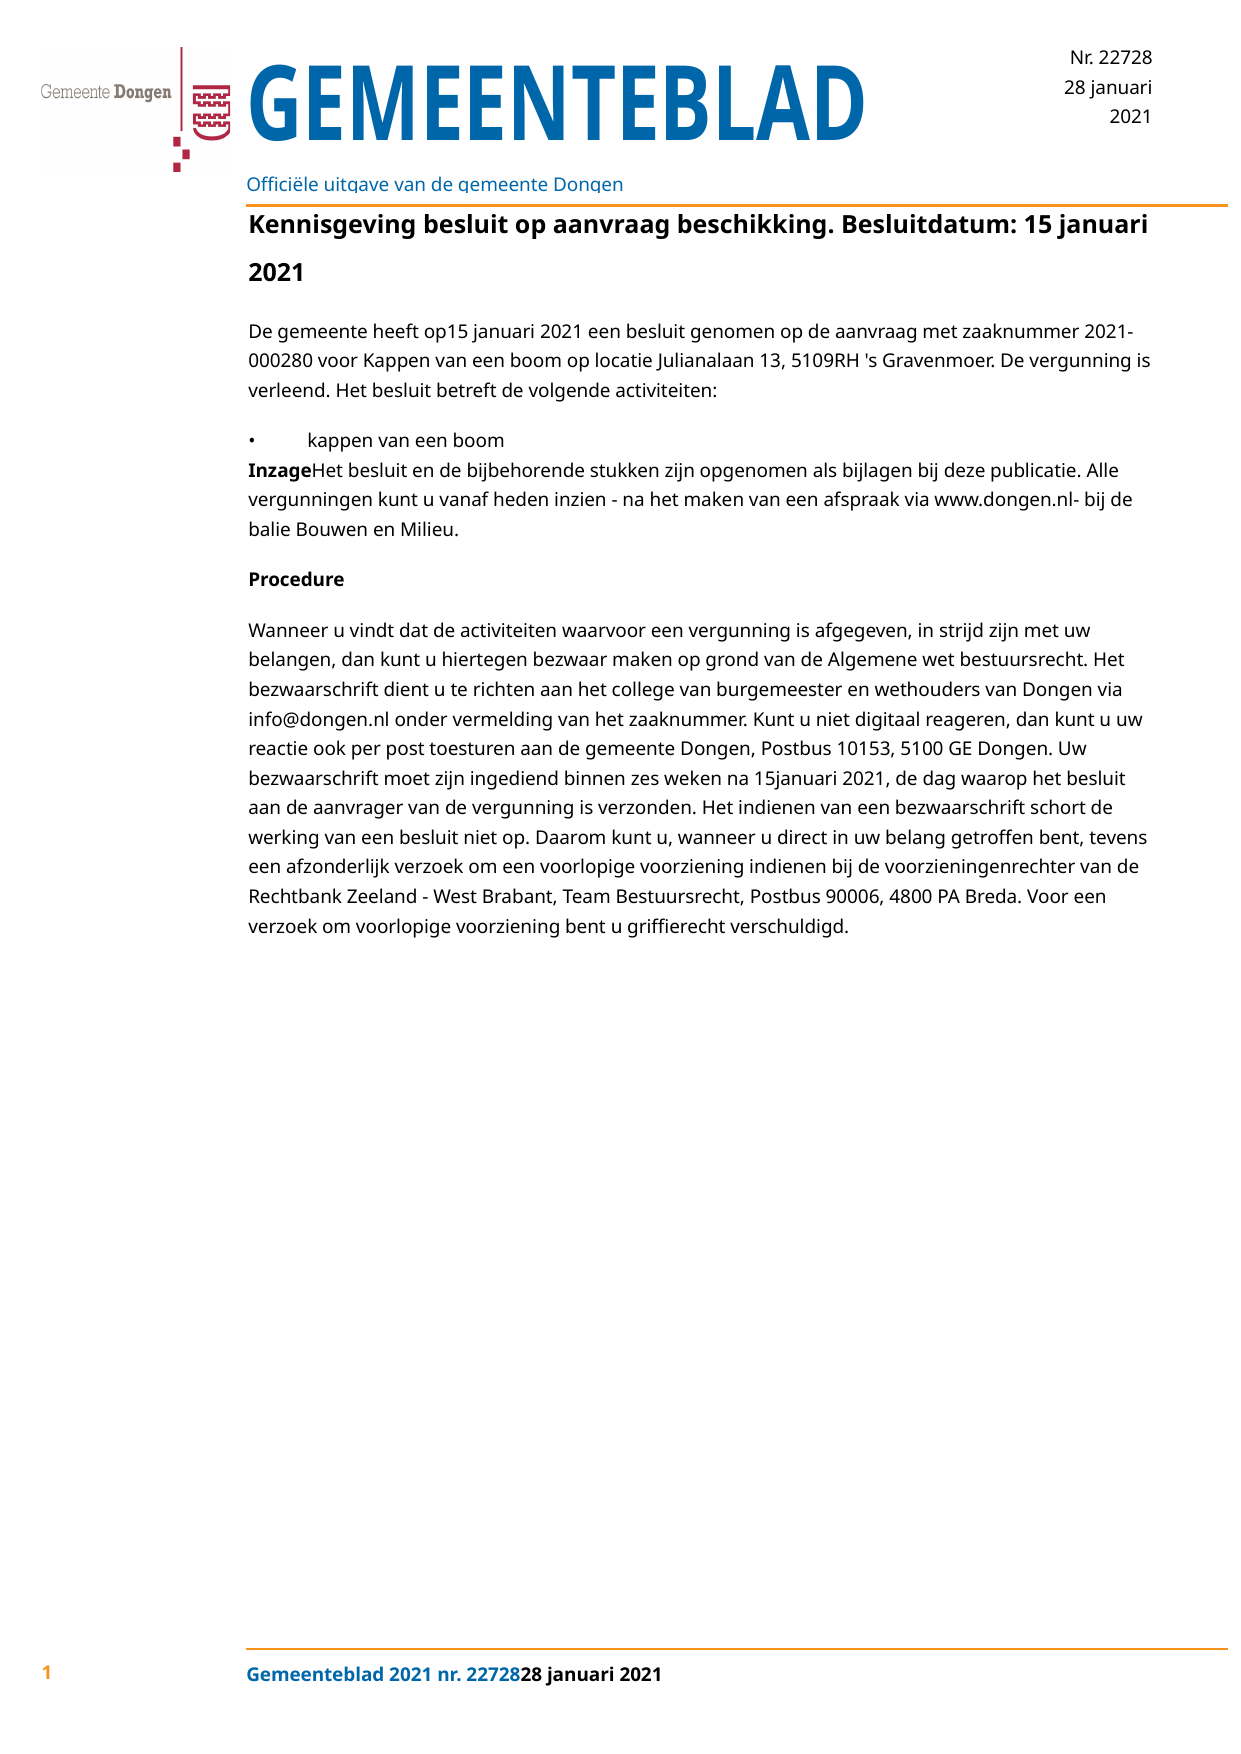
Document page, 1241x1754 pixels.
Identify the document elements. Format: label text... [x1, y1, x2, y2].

text InzageHet besluit en de bijbehorende stukken zijn opgenomen als bijlagen bij deze publicatie. Alle vergunningen kunt u vanaf heden inzien - na het maken van een afspraak via www.dongen.nl- bij de balie Bouwen en Milieu. [248, 457, 1152, 542]
text Kennisgeving besluit op aanvraag beschikking. Besluitdatum: 15 januari 2021 [248, 207, 1152, 288]
text De gemeente heeft op15 januari 2021 een besluit genomen op de aanvraag met zaaknummer 2021-000280 voor Kappen van een boom op locatie Julianalaan 13, 5109RH 's Gravenmoer. De vergunning is verleend. Het besluit betreft de volgende activiteiten: [248, 318, 1152, 403]
picture [41, 47, 231, 172]
text Wanneer u vindt dat de activiteiten waarvoor een vergunning is afgegeven, in strijd zijn met uw belangen, dan kunt u hiertegen bezwaar maken op grond van de Algemene wet bestuursrecht. Het bezwaarschrift dient u te richten aan het college van burgemeester en wethouders van Dongen via info@dongen.nl onder vermelding van het zaaknummer. Kunt u niet digitaal reageren, dan kunt u uw reactie ook per post toesturen aan de gemeente Dongen, Postbus 10153, 5100 GE Dongen. Uw bezwaarschrift moet zijn ingediend binnen zes weken na 15januari 2021, de dag waarop het besluit aan de aanvrager van de vergunning is verzonden. Het indienen van een bezwaarschrift schort de werking van een besluit niet op. Daarom kunt u, wanneer u direct in uw belang getroffen bent, tevens een afzonderlijk verzoek om een voorlopige voorziening indienen bij de voorzieningenrechter van de Rechtbank Zeeland - West Brabant, Team Bestuursrecht, Postbus 90006, 4800 PA Breda. Voor een verzoek om voorlopige voorziening bent u griffierecht verschuldigd. [248, 617, 1152, 939]
list kappen van een boom [248, 427, 1152, 453]
text Procedure [248, 567, 1152, 592]
